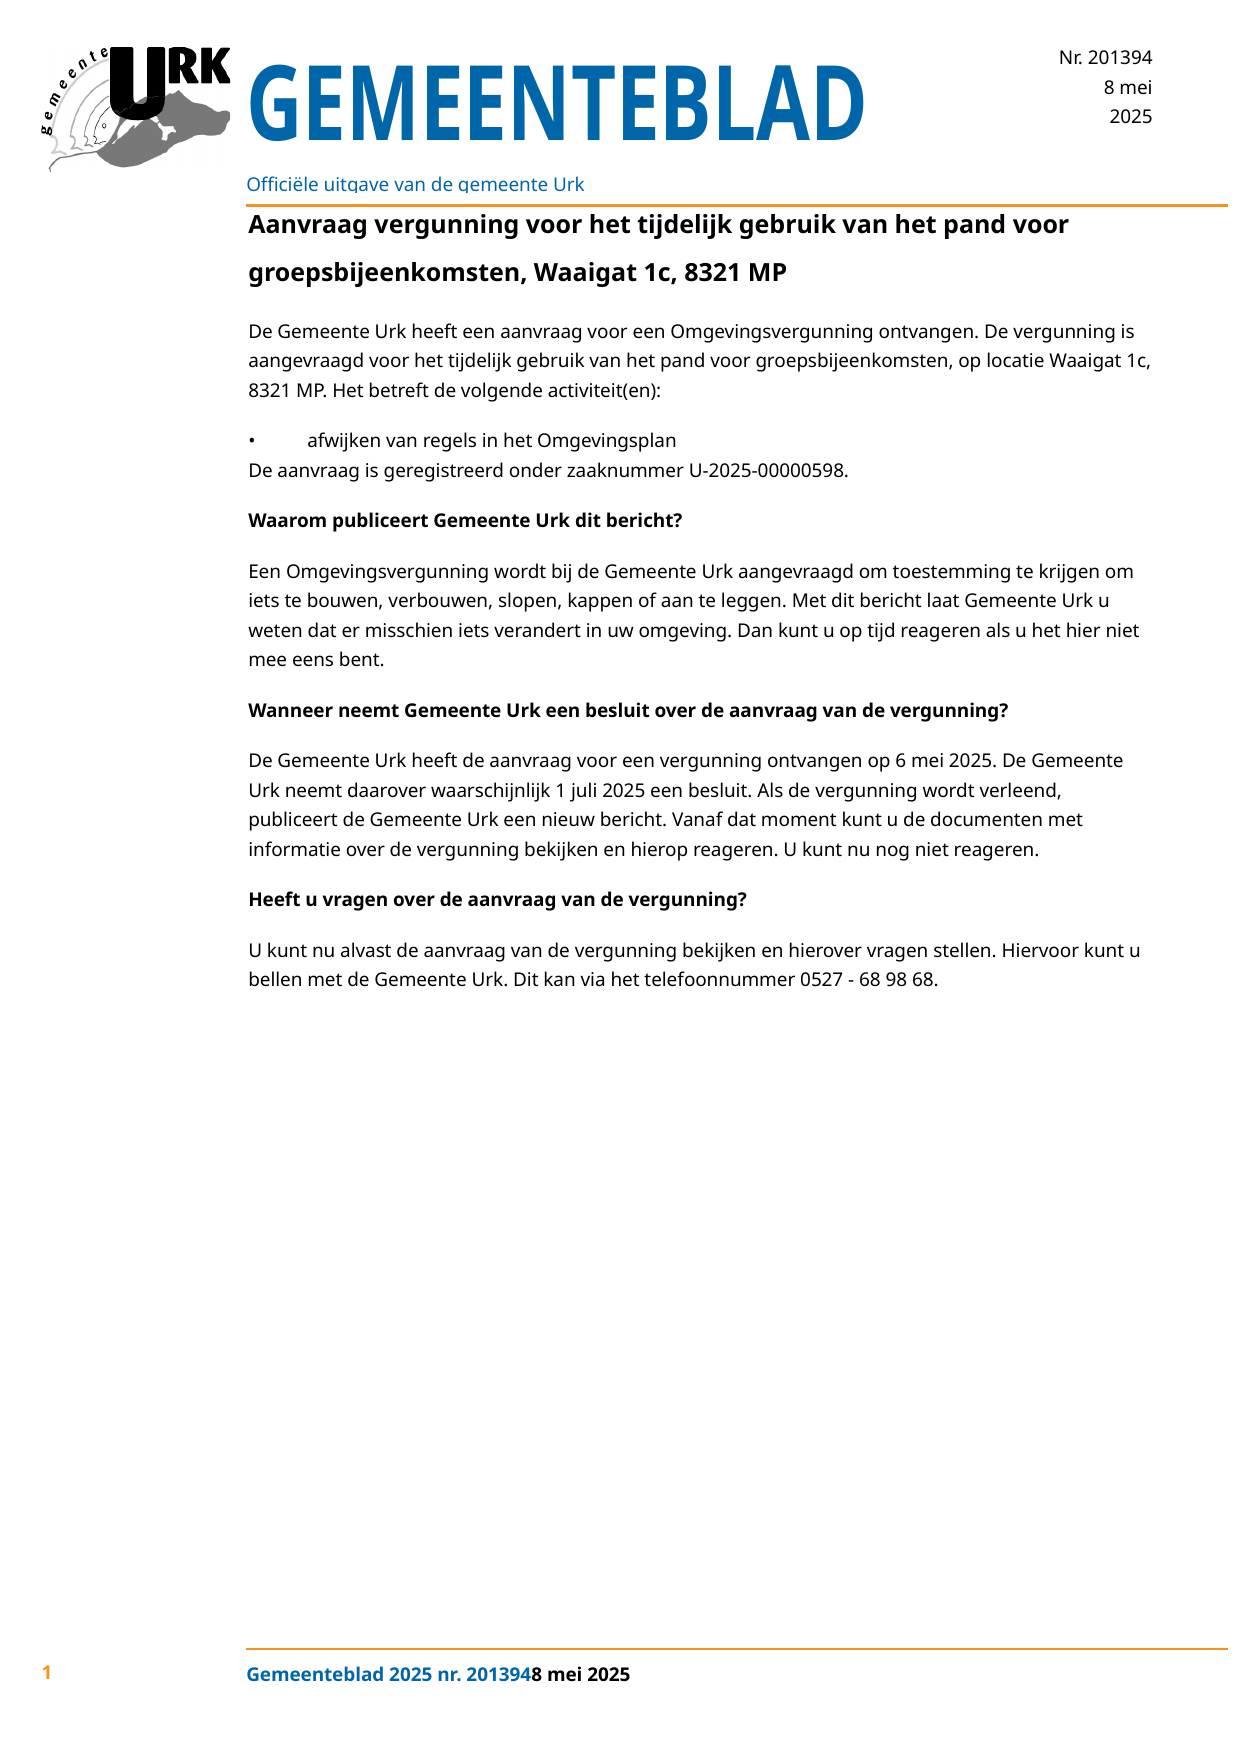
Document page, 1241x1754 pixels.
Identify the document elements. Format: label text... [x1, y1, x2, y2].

text De aanvraag is geregistreerd onder zaaknummer U-2025-00000598. [248, 457, 1152, 483]
text Wanneer neemt Gemeente Urk een besluit over de aanvraag van de vergunning? [248, 697, 1152, 723]
picture [41, 47, 231, 172]
text Waarom publiceert Gemeente Urk dit bericht? [248, 507, 1152, 533]
text Heeft u vragen over de aanvraag van de vergunning? [248, 887, 1152, 912]
text Aanvraag vergunning voor het tijdelijk gebruik van het pand voor groepsbijeenkomsten, Waaigat 1c, 8321 MP [248, 207, 1152, 288]
list afwijken van regels in het Omgevingsplan [248, 427, 1152, 453]
text Een Omgevingsvergunning wordt bij de Gemeente Urk aangevraagd om toestemming te krijgen om iets te bouwen, verbouwen, slopen, kappen of aan te leggen. Met dit bericht laat Gemeente Urk u weten dat er misschien iets verandert in uw omgeving. Dan kunt u op tijd reageren als u het hier niet mee eens bent. [248, 558, 1152, 672]
text U kunt nu alvast de aanvraag van de vergunning bekijken en hierover vragen stellen. Hiervoor kunt u bellen met de Gemeente Urk. Dit kan via het telefoonnummer 0527 - 68 98 68. [248, 937, 1152, 992]
text De Gemeente Urk heeft een aanvraag voor een Omgevingsvergunning ontvangen. De vergunning is aangevraagd voor het tijdelijk gebruik van het pand voor groepsbijeenkomsten, op locatie Waaigat 1c, 8321 MP. Het betreft de volgende activiteit(en): [248, 318, 1152, 403]
text De Gemeente Urk heeft de aanvraag voor een vergunning ontvangen op 6 mei 2025. De Gemeente Urk neemt daarover waarschijnlijk 1 juli 2025 een besluit. Als de vergunning wordt verleend, publiceert de Gemeente Urk een nieuw bericht. Vanaf dat moment kunt u de documenten met informatie over de vergunning bekijken en hierop reageren. U kunt nu nog niet reageren. [248, 747, 1152, 862]
